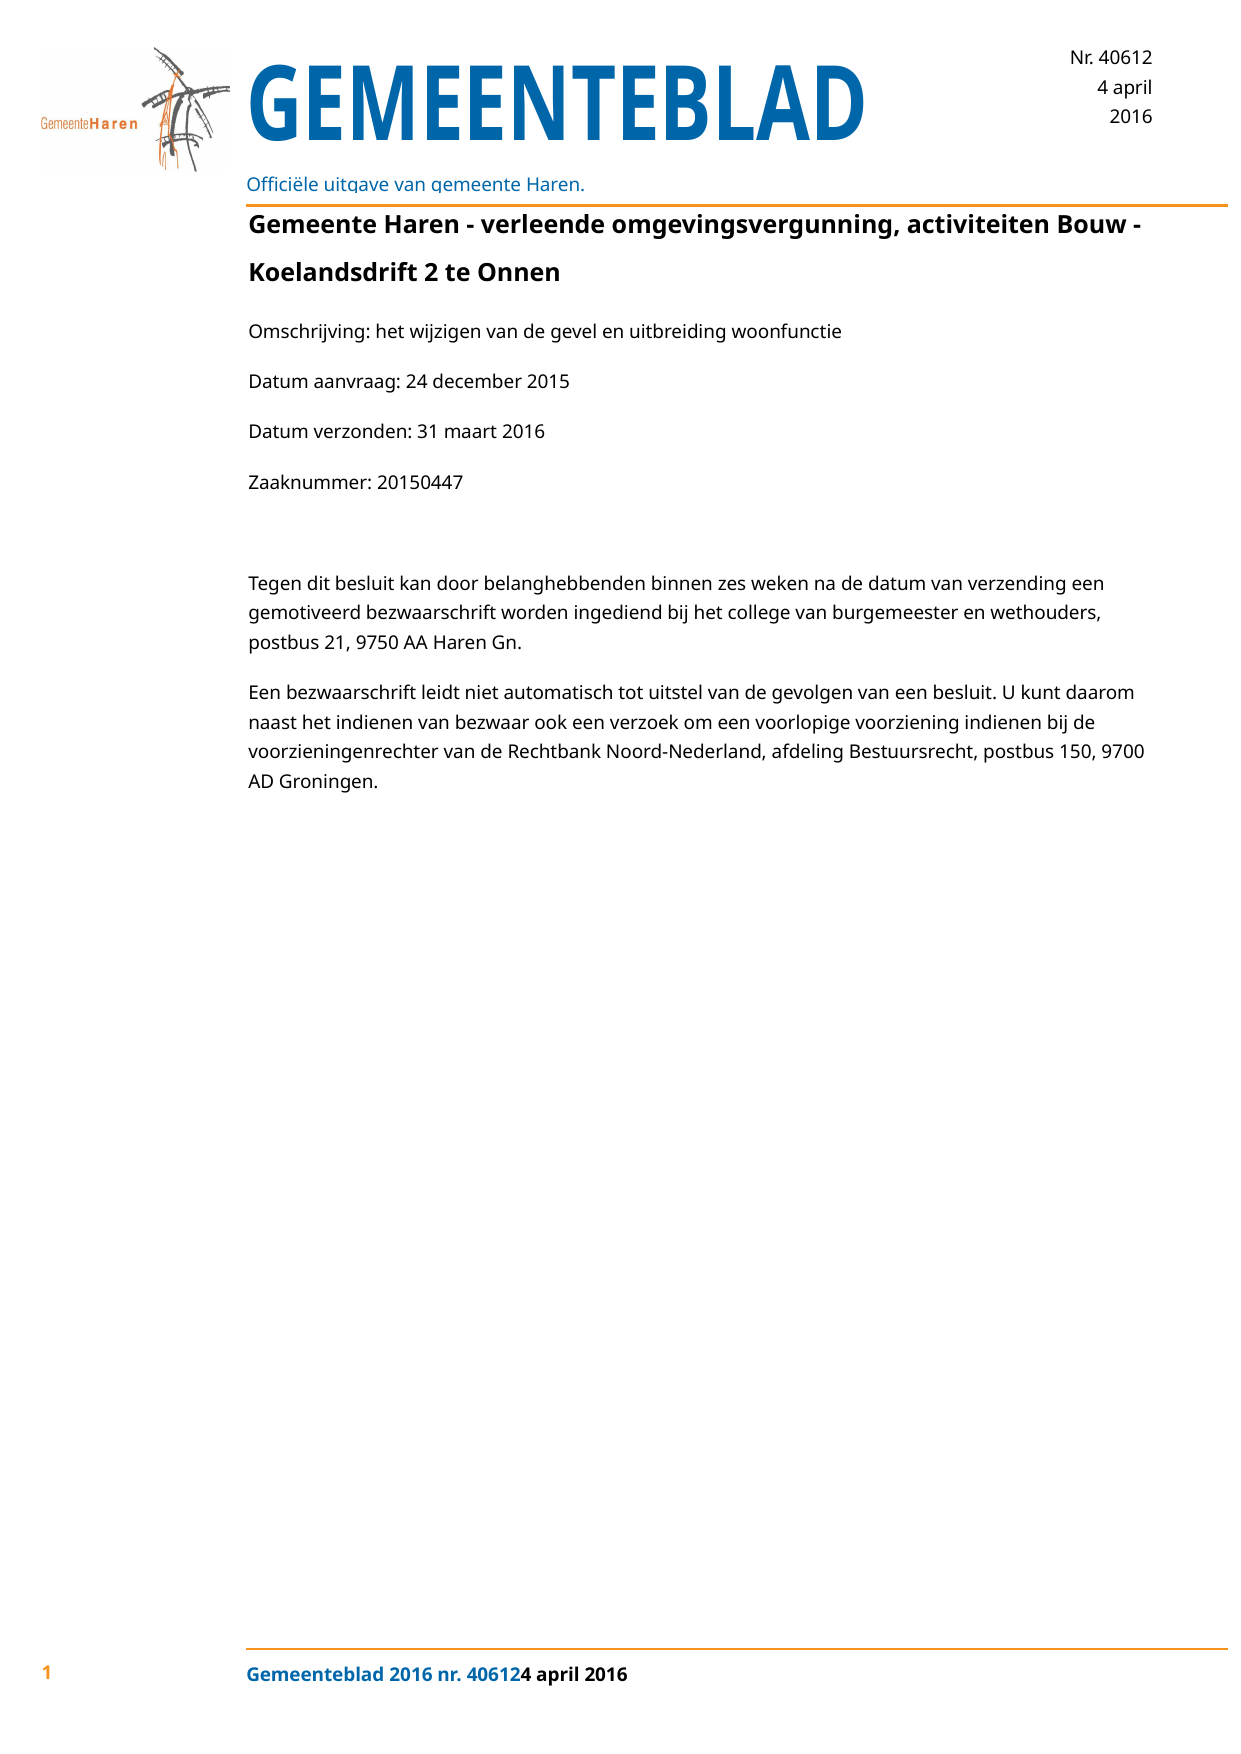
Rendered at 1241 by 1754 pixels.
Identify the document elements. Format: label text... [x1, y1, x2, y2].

text Tegen dit besluit kan door belanghebbenden binnen zes weken na de datum van verzending een gemotiveerd bezwaarschrift worden ingediend bij het college van burgemeester en wethouders, postbus 21, 9750 AA Haren Gn. [248, 570, 1152, 655]
text Datum aanvraag: 24 december 2015 [248, 368, 1152, 394]
text Omschrijving: het wijzigen van de gevel en uitbreiding woonfunctie [248, 318, 1152, 344]
text Zaaknummer: 20150447 [248, 469, 1152, 495]
picture [41, 47, 231, 172]
text Gemeente Haren - verleende omgevingsvergunning, activiteiten Bouw - Koelandsdrift 2 te Onnen [248, 207, 1152, 288]
text Datum verzonden: 31 maart 2016 [248, 419, 1152, 444]
text Een bezwaarschrift leidt niet automatisch tot uitstel van de gevolgen van een besluit. U kunt daarom naast het indienen van bezwaar ook een verzoek om een voorlopige voorziening indienen bij de voorzieningenrechter van de Rechtbank Noord-Nederland, afdeling Bestuursrecht, postbus 150, 9700 AD Groningen. [248, 679, 1152, 794]
